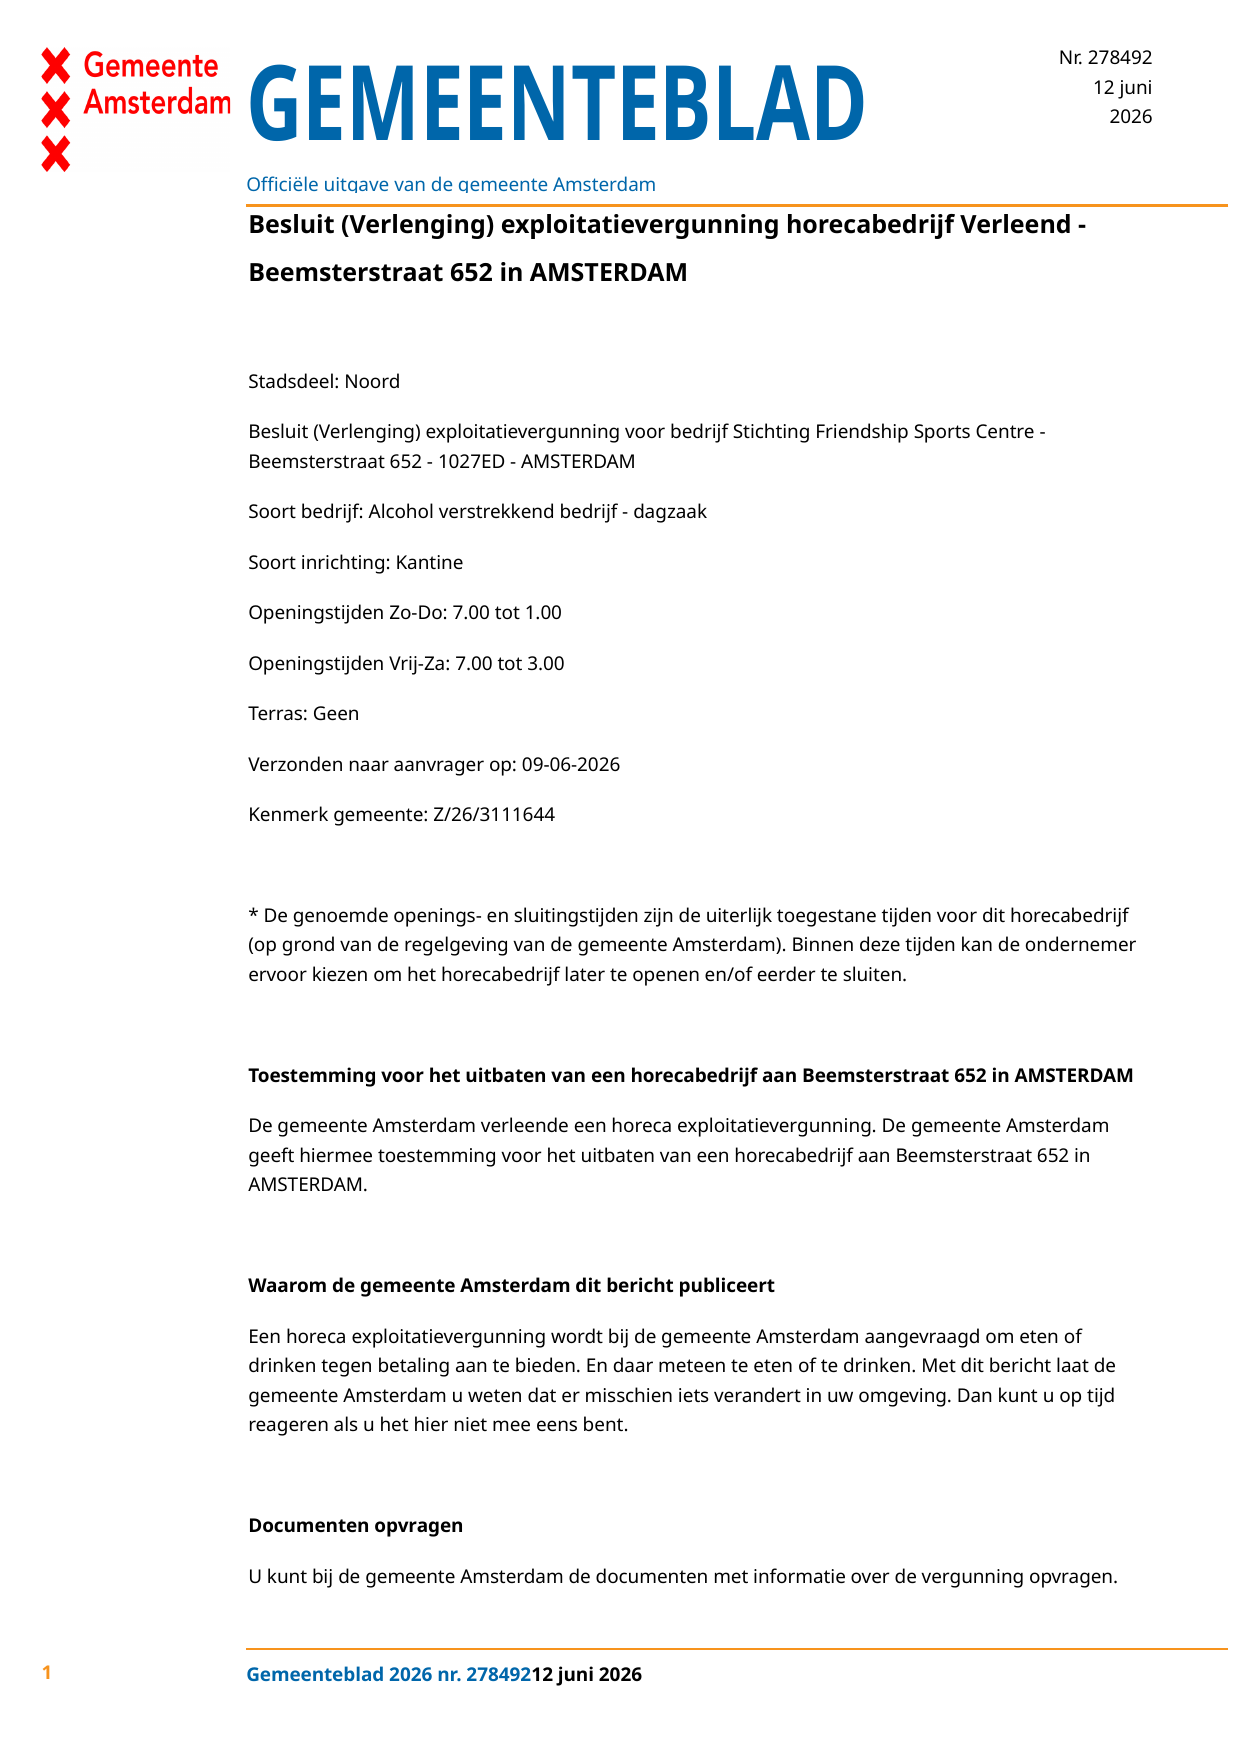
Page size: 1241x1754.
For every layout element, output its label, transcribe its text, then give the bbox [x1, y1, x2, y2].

text U kunt bij de gemeente Amsterdam de documenten met informatie over de vergunning opvragen. [248, 1563, 1152, 1589]
text Openingstijden Zo-Do: 7.00 tot 1.00 [248, 599, 1152, 625]
text Soort inrichting: Kantine [248, 549, 1152, 575]
text Documenten opvragen [248, 1512, 1152, 1538]
text Soort bedrijf: Alcohol verstrekkend bedrijf - dagzaak [248, 499, 1152, 524]
text * De genoemde openings- en sluitingstijden zijn de uiterlijk toegestane tijden voor dit horecabedrijf (op grond van de regelgeving van de gemeente Amsterdam). Binnen deze tijden kan de ondernemer ervoor kiezen om het horecabedrijf later te openen en/of eerder te sluiten. [248, 902, 1152, 987]
text Stadsdeel: Noord [248, 368, 1152, 394]
text Besluit (Verlenging) exploitatievergunning voor bedrijf Stichting Friendship Sports Centre - Beemsterstraat 652 - 1027ED - AMSTERDAM [248, 419, 1152, 474]
text Terras: Geen [248, 700, 1152, 726]
text Kenmerk gemeente: Z/26/3111644 [248, 801, 1152, 827]
text Waarom de gemeente Amsterdam dit bericht publiceert [248, 1272, 1152, 1298]
text Toestemming voor het uitbaten van een horecabedrijf aan Beemsterstraat 652 in AMSTERDAM [248, 1062, 1152, 1088]
text Verzonden naar aanvrager op: 09-06-2026 [248, 751, 1152, 777]
text Een horeca exploitatievergunning wordt bij de gemeente Amsterdam aangevraagd om eten of drinken tegen betaling aan te bieden. En daar meteen te eten of te drinken. Met dit bericht laat de gemeente Amsterdam u weten dat er misschien iets verandert in uw omgeving. Dan kunt u op tijd reageren als u het hier niet mee eens bent. [248, 1323, 1152, 1437]
picture [41, 47, 231, 172]
text Besluit (Verlenging) exploitatievergunning horecabedrijf Verleend - Beemsterstraat 652 in AMSTERDAM [248, 207, 1152, 288]
text De gemeente Amsterdam verleende een horeca exploitatievergunning. De gemeente Amsterdam geeft hiermee toestemming voor het uitbaten van een horecabedrijf aan Beemsterstraat 652 in AMSTERDAM. [248, 1112, 1152, 1197]
text Openingstijden Vrij-Za: 7.00 tot 3.00 [248, 650, 1152, 676]
